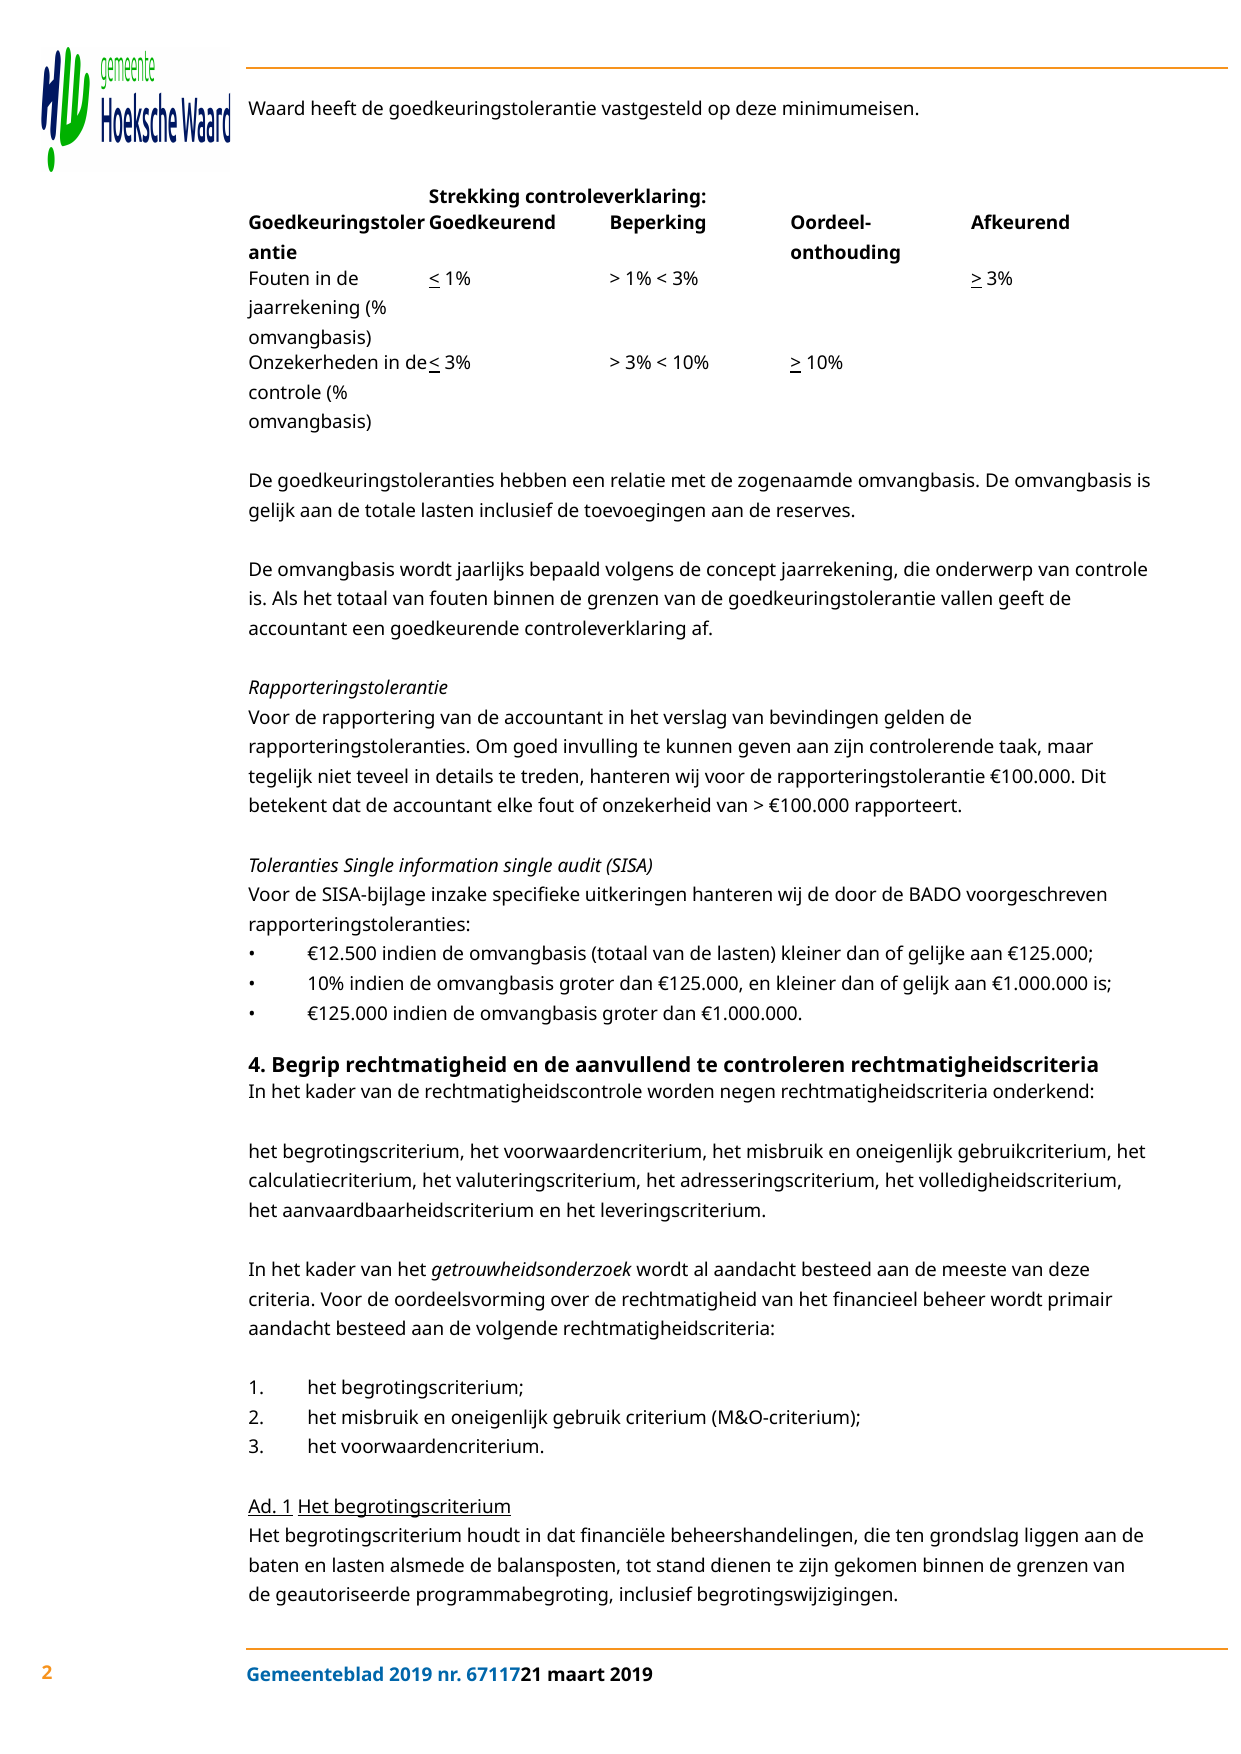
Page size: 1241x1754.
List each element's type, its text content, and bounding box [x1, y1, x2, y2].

table_cell [971, 350, 1152, 434]
table_header [248, 184, 429, 209]
table_cell > 3% < 10% [609, 350, 790, 434]
text Toleranties Single information single audit (SISA) [248, 852, 1152, 878]
text De goedkeuringstoleranties hebben een relatie met de zogenaamde omvangbasis. De omvangbasis is gelijk aan de totale lasten inclusief de toevoegingen aan de reserves. [248, 467, 1152, 523]
text Voor de rapportering van de accountant in het verslag van bevindingen gelden de rapporteringstoleranties. Om goed invulling te kunnen geven aan zijn controlerende taak, maar tegelijk niet teveel in details te treden, hanteren wij voor de rapporteringstolerantie €100.000. Dit betekent dat de accountant elke fout of onzekerheid van > €100.000 rapporteert. [248, 704, 1152, 818]
table_cell [790, 265, 971, 349]
picture [41, 47, 231, 172]
table_cell > 3% [971, 265, 1152, 349]
list het voorwaardencriterium. [248, 1434, 1152, 1459]
text In het kader van het getrouwheidsonderzoek wordt al aandacht besteed aan de meeste van deze criteria. Voor de oordeelsvorming over de rechtmatigheid van het financieel beheer wordt primair aandacht besteed aan de volgende rechtmatigheidscriteria: [248, 1256, 1152, 1341]
table_cell < 3% [429, 350, 609, 434]
text Voor de SISA-bijlage inzake specifieke uitkeringen hanteren wij de door de BADO voorgeschreven rapporteringstoleranties: [248, 881, 1152, 937]
table_header Strekking controleverklaring: [429, 184, 1152, 209]
text 4. Begrip rechtmatigheid en de aanvullend te controleren rechtmatigheidscriteria [248, 1050, 1152, 1079]
table_cell Afkeurend [971, 209, 1152, 265]
text Ad. 1 Het begrotingscriterium [248, 1493, 1152, 1518]
table_cell < 1% [429, 265, 609, 349]
table_cell Oordeel-onthouding [790, 209, 971, 265]
list het misbruik en oneigenlijk gebruik criterium (M&O-criterium); [248, 1404, 1152, 1430]
table_cell Goedkeurend [429, 209, 609, 265]
table_cell Onzekerheden in de controle (% omvangbasis) [248, 350, 429, 434]
list €12.500 indien de omvangbasis (totaal van de lasten) kleiner dan of gelijke aan €125.000; [248, 941, 1152, 966]
list 10% indien de omvangbasis groter dan €125.000, en kleiner dan of gelijk aan €1.000.000 is; [248, 970, 1152, 996]
text In het kader van de rechtmatigheidscontrole worden negen rechtmatigheidscriteria onderkend: [248, 1079, 1152, 1104]
list het begrotingscriterium; [248, 1374, 1152, 1400]
table_cell Fouten in de jaarrekening (% omvangbasis) [248, 265, 429, 349]
text Het begrotingscriterium houdt in dat financiële beheershandelingen, die ten grondslag liggen aan de baten en lasten alsmede de balansposten, tot stand dienen te zijn gekomen binnen de grenzen van de geautoriseerde programmabegroting, inclusief begrotingswijzigingen. [248, 1522, 1152, 1607]
text Waard heeft de goedkeuringstolerantie vastgesteld op deze minimumeisen. [248, 95, 1152, 121]
text het begrotingscriterium, het voorwaardencriterium, het misbruik en oneigenlijk gebruikcriterium, het calculatiecriterium, het valuteringscriterium, het adresseringscriterium, het volledigheidscriterium, het aanvaardbaarheidscriterium en het leveringscriterium. [248, 1138, 1152, 1223]
text Rapporteringstolerantie [248, 674, 1152, 700]
text De omvangbasis wordt jaarlijks bepaald volgens de concept jaarrekening, die onderwerp van controle is. Als het totaal van fouten binnen de grenzen van de goedkeuringstolerantie vallen geeft de accountant een goedkeurende controleverklaring af. [248, 556, 1152, 641]
table_cell > 10% [790, 350, 971, 434]
table_cell Goedkeuringstolerantie [248, 209, 429, 265]
table_cell Beperking [609, 209, 790, 265]
list €125.000 indien de omvangbasis groter dan €1.000.000. [248, 1000, 1152, 1026]
table_cell > 1% < 3% [609, 265, 790, 349]
